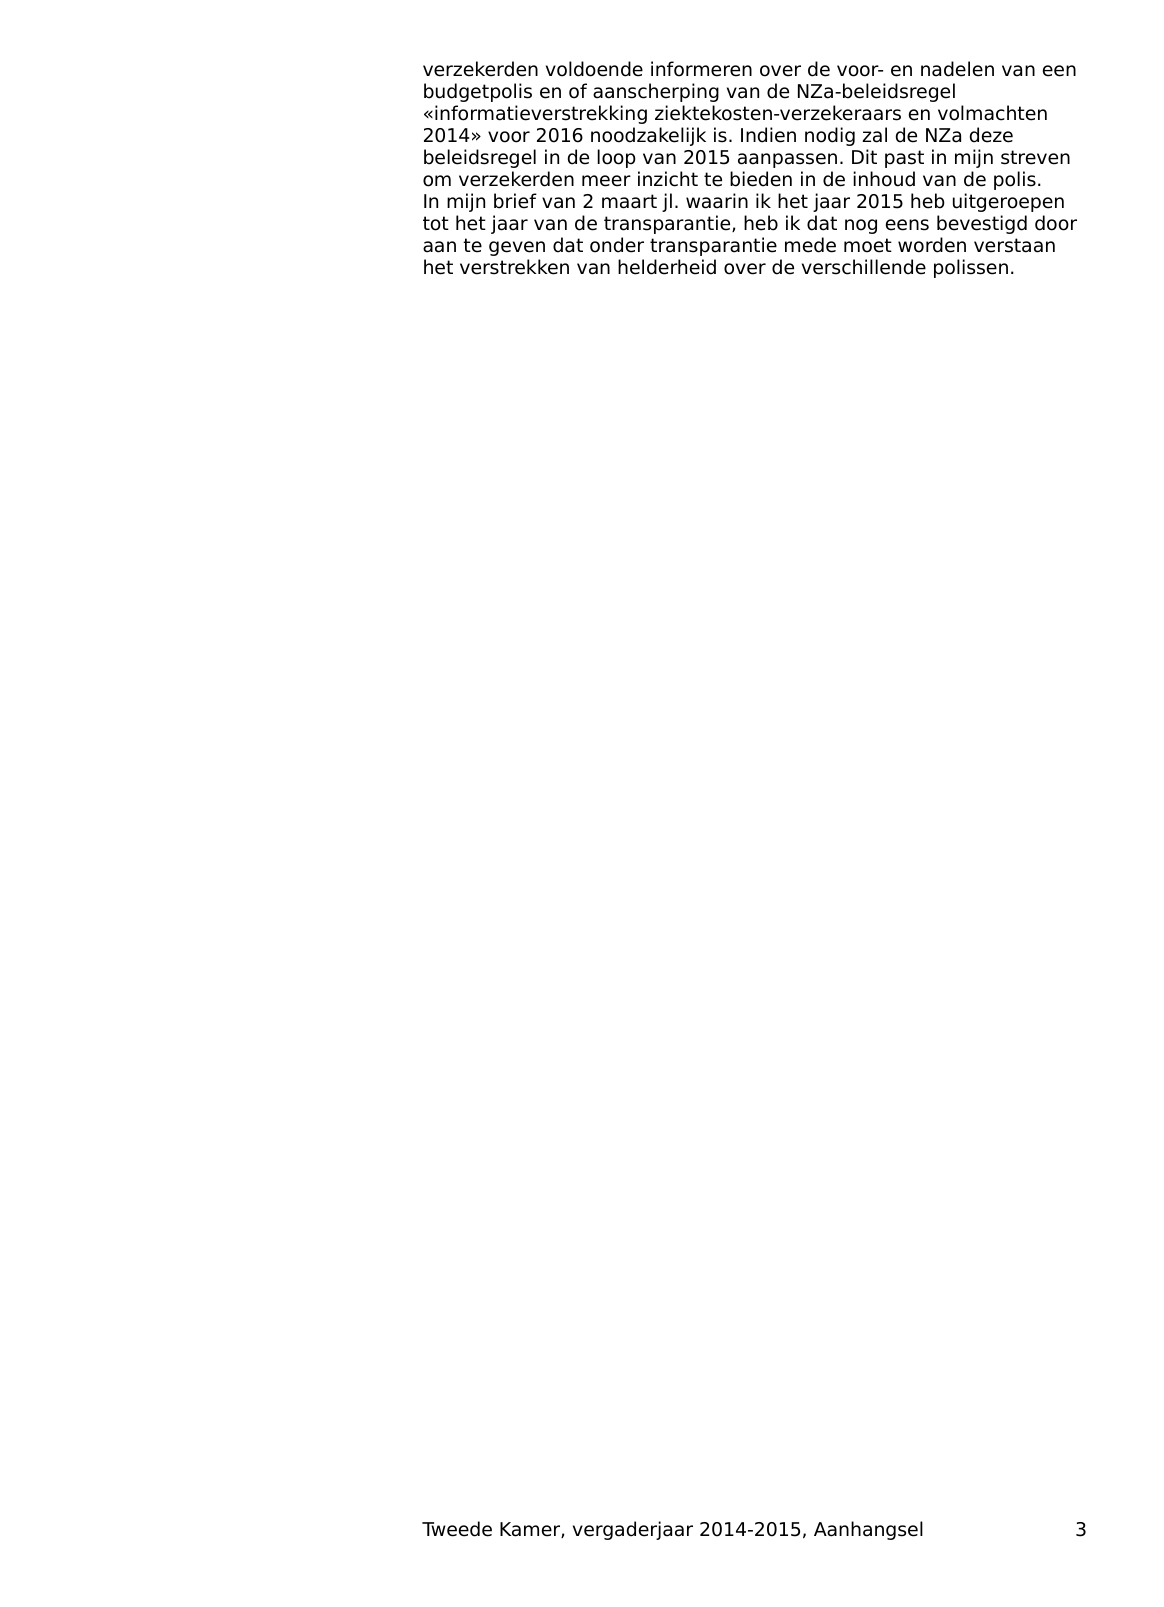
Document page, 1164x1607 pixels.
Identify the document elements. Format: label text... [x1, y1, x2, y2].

text verzekerden voldoende informeren over de voor- en nadelen van een budgetpolis en of aanscherping van de NZa-beleidsregel «informatieverstrekking ziektekosten-verzekeraars en volmachten 2014» voor 2016 noodzakelijk is. Indien nodig zal de NZa deze beleidsregel in de loop van 2015 aanpassen. Dit past in mijn streven om verzekerden meer inzicht te bieden in de inhoud van de polis. [422, 59, 1087, 191]
text In mijn brief van 2 maart jl. waarin ik het jaar 2015 heb uitgeroepen tot het jaar van de transparantie, heb ik dat nog eens bevestigd door aan te geven dat onder transparantie mede moet worden verstaan het verstrekken van helderheid over de verschillende polissen. [422, 191, 1087, 279]
